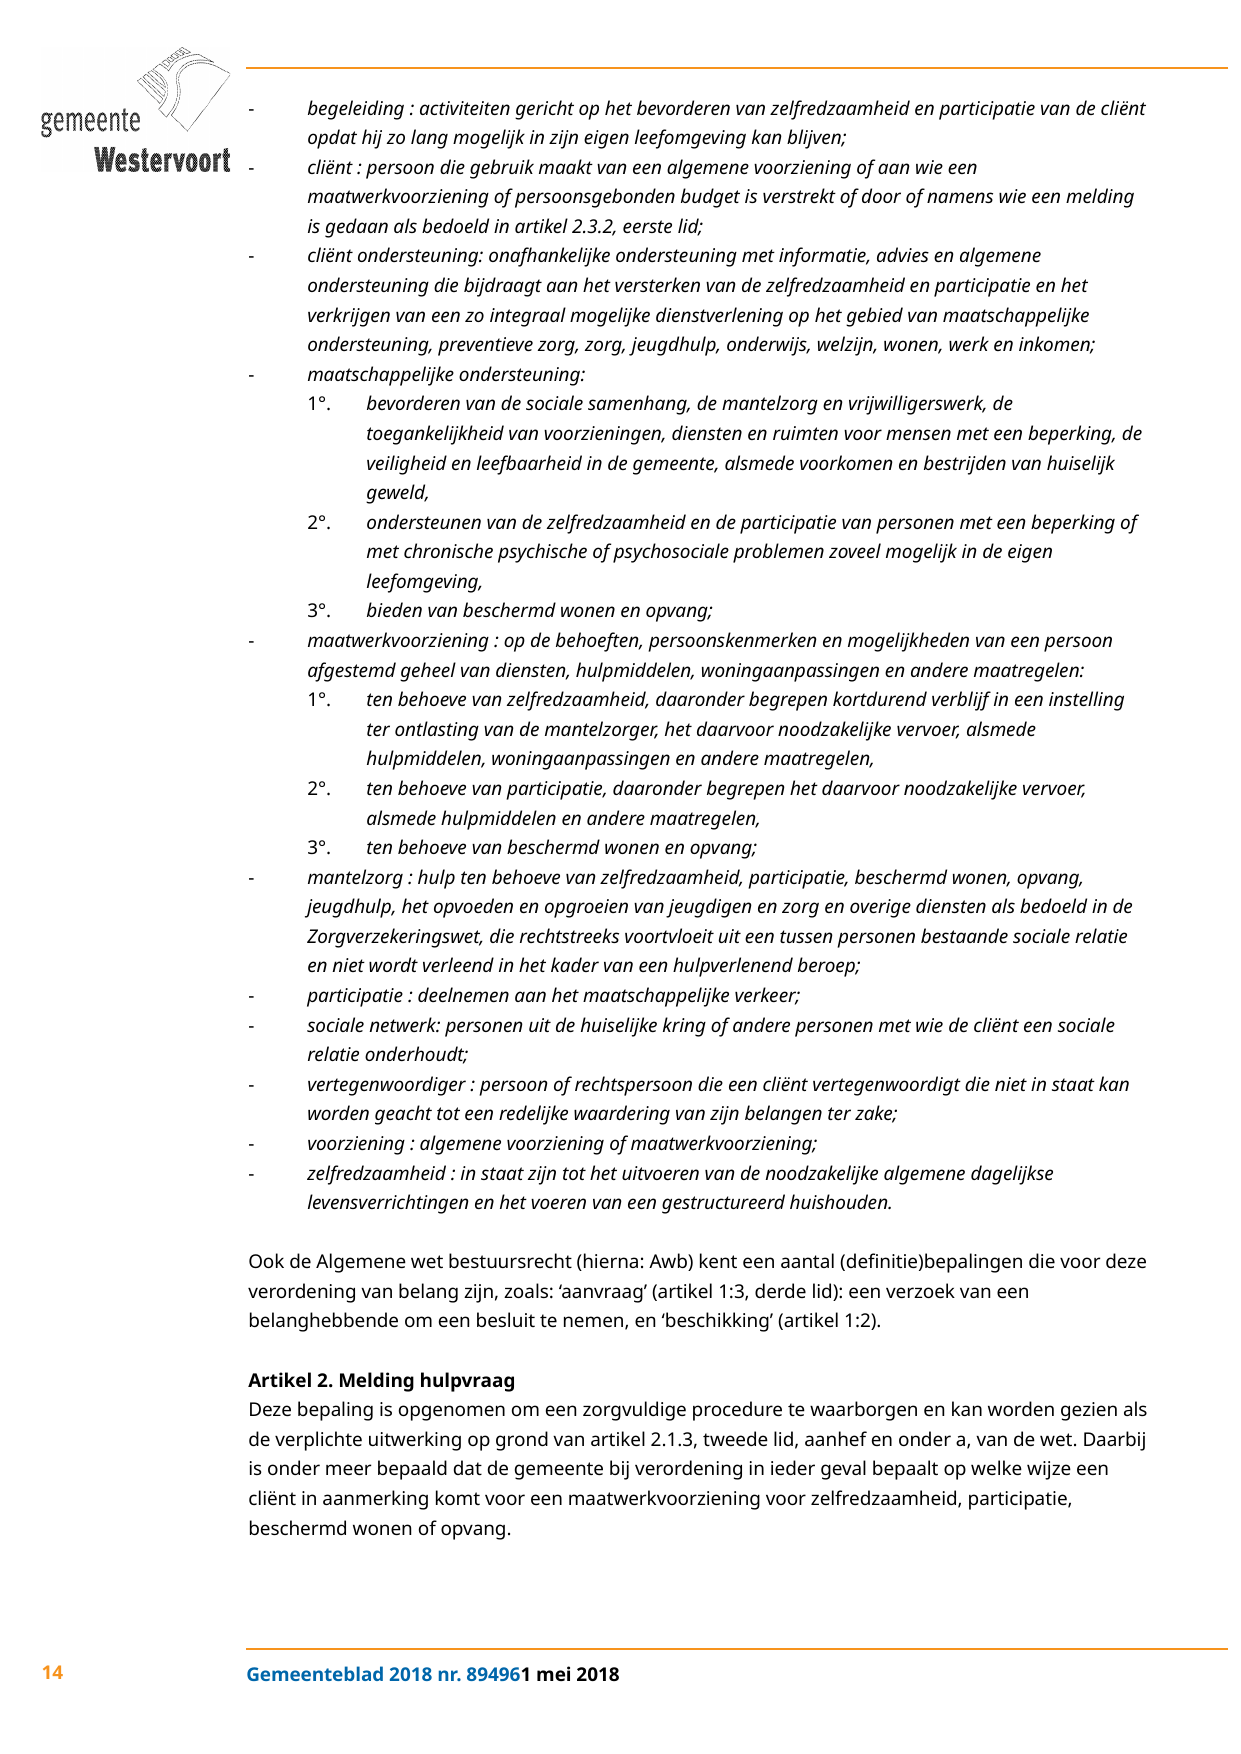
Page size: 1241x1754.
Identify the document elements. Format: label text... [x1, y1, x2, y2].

list ondersteunen van de zelfredzaamheid en de participatie van personen met een beperking of met chronische psychische of psychosociale problemen zoveel mogelijk in de eigen leefomgeving, [307, 509, 1152, 594]
list cliënt : persoon die gebruik maakt van een algemene voorziening of aan wie een maatwerkvoorziening of persoonsgebonden budget is verstrekt of door of namens wie een melding is gedaan als bedoeld in artikel 2.3.2, eerste lid; [248, 154, 1152, 239]
list ten behoeve van beschermd wonen en opvang; [307, 834, 1152, 860]
text Ook de Algemene wet bestuursrecht (hierna: Awb) kent een aantal (definitie)bepalingen die voor deze verordening van belang zijn, zoals: ‘aanvraag’ (artikel 1:3, derde lid): een verzoek van een belanghebbende om een besluit te nemen, en ‘beschikking’ (artikel 1:2). [248, 1248, 1152, 1333]
list voorziening : algemene voorziening of maatwerkvoorziening; [248, 1130, 1152, 1156]
list bevorderen van de sociale samenhang, de mantelzorg en vrijwilligerswerk, de toegankelijkheid van voorzieningen, diensten en ruimten voor mensen met een beperking, de veiligheid en leefbaarheid in de gemeente, alsmede voorkomen en bestrijden van huiselijk geweld, [307, 391, 1152, 505]
list vertegenwoordiger : persoon of rechtspersoon die een cliënt vertegenwoordigt die niet in staat kan worden geacht tot een redelijke waardering van zijn belangen ter zake; [248, 1071, 1152, 1126]
list ten behoeve van participatie, daaronder begrepen het daarvoor noodzakelijke vervoer, alsmede hulpmiddelen en andere maatregelen, [307, 775, 1152, 831]
list participatie : deelnemen aan het maatschappelijke verkeer; [248, 982, 1152, 1008]
list mantelzorg : hulp ten behoeve van zelfredzaamheid, participatie, beschermd wonen, opvang, jeugdhulp, het opvoeden en opgroeien van jeugdigen en zorg en overige diensten als bedoeld in de Zorgverzekeringswet, die rechtstreeks voortvloeit uit een tussen personen bestaande sociale relatie en niet wordt verleend in het kader van een hulpverlenend beroep; [248, 864, 1152, 978]
list ten behoeve van zelfredzaamheid, daaronder begrepen kortdurend verblijf in een instelling ter ontlasting van de mantelzorger, het daarvoor noodzakelijke vervoer, alsmede hulpmiddelen, woningaanpassingen en andere maatregelen, [307, 686, 1152, 771]
list maatschappelijke ondersteuning: [248, 361, 1152, 387]
list zelfredzaamheid : in staat zijn tot het uitvoeren van de noodzakelijke algemene dagelijkse levensverrichtingen en het voeren van een gestructureerd huishouden. [248, 1160, 1152, 1215]
picture [41, 47, 231, 172]
list bieden van beschermd wonen en opvang; [307, 598, 1152, 623]
text Deze bepaling is opgenomen om een zorgvuldige procedure te waarborgen en kan worden gezien als de verplichte uitwerking op grond van artikel 2.1.3, tweede lid, aanhef en onder a, van de wet. Daarbij is onder meer bepaald dat de gemeente bij verordening in ieder geval bepaalt op welke wijze een cliënt in aanmerking komt voor een maatwerkvoorziening voor zelfredzaamheid, participatie, beschermd wonen of opvang. [248, 1396, 1152, 1541]
list cliënt ondersteuning: onafhankelijke ondersteuning met informatie, advies en algemene ondersteuning die bijdraagt aan het versterken van de zelfredzaamheid en participatie en het verkrijgen van een zo integraal mogelijke dienstverlening op het gebied van maatschappelijke ondersteuning, preventieve zorg, zorg, jeugdhulp, onderwijs, welzijn, wonen, werk en inkomen; [248, 243, 1152, 357]
list sociale netwerk: personen uit de huiselijke kring of andere personen met wie de cliënt een sociale relatie onderhoudt; [248, 1012, 1152, 1067]
text Artikel 2. Melding hulpvraag [248, 1367, 1152, 1393]
list maatwerkvoorziening : op de behoeften, persoonskenmerken en mogelijkheden van een persoon afgestemd geheel van diensten, hulpmiddelen, woningaanpassingen en andere maatregelen: [248, 627, 1152, 683]
list begeleiding : activiteiten gericht op het bevorderen van zelfredzaamheid en participatie van de cliënt opdat hij zo lang mogelijk in zijn eigen leefomgeving kan blijven; [248, 95, 1152, 150]
